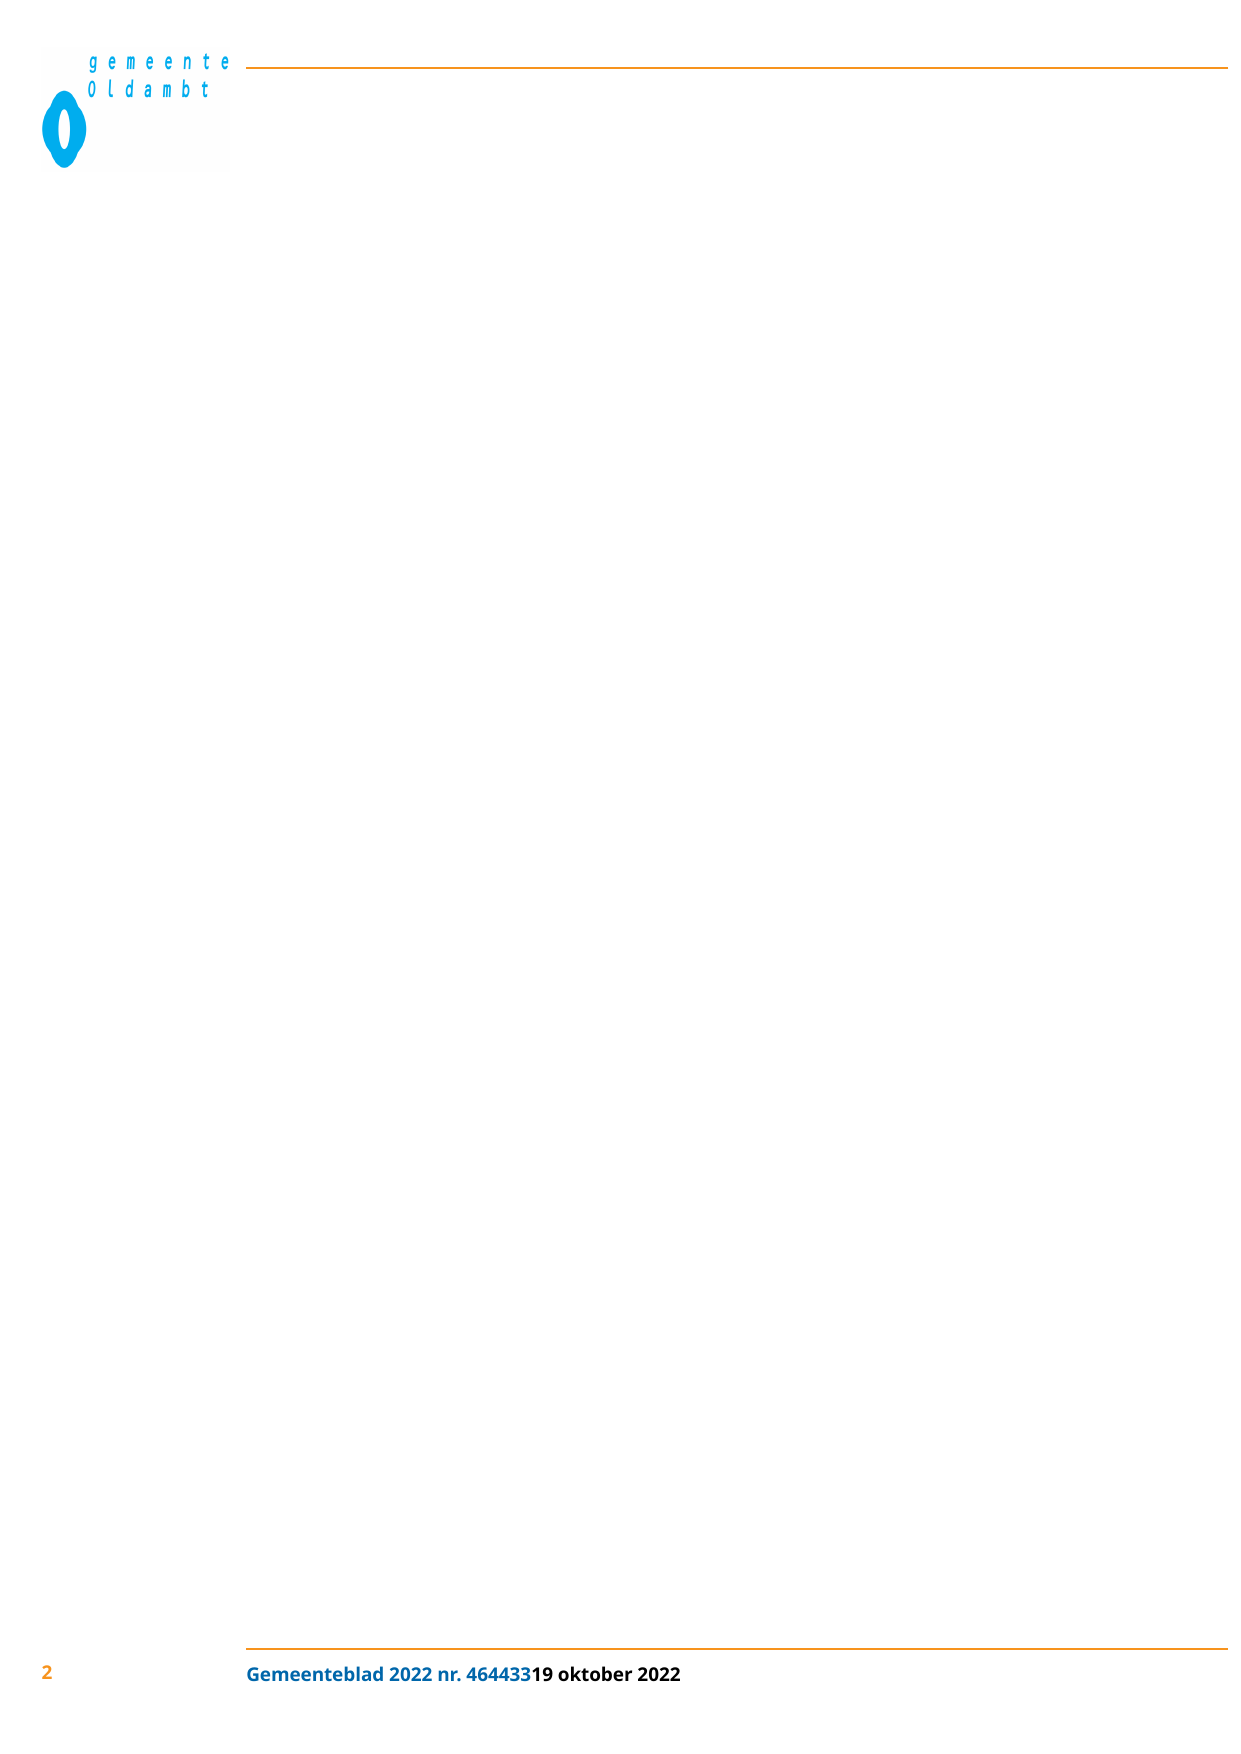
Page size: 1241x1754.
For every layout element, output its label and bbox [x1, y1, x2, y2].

picture [41, 47, 231, 172]
